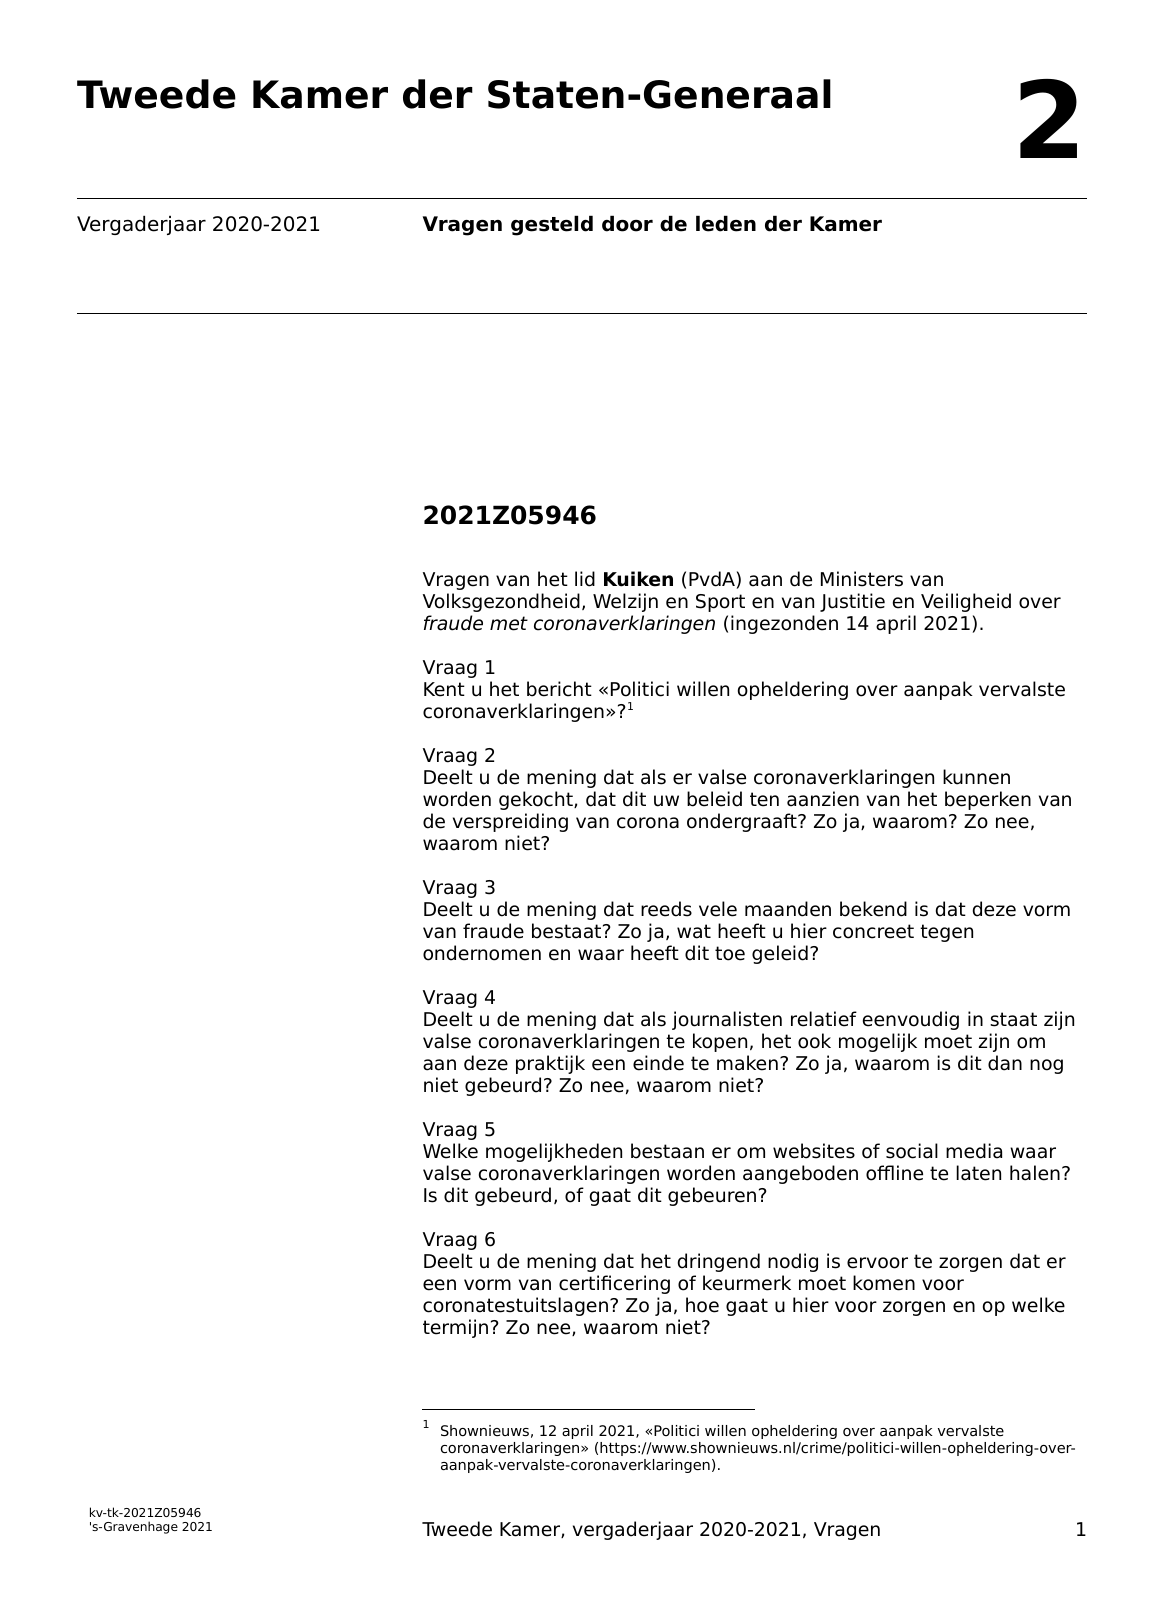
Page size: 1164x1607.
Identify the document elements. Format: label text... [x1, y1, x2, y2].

table_header Tweede Kamer der Staten-Generaal [77, 59, 886, 198]
table_cell Vergaderjaar 2020-2021 [77, 199, 422, 313]
text Welke mogelijkheden bestaan er om websites of social media waar valse coronaverklaringen worden aangeboden offline te laten halen? Is dit gebeurd, of gaat dit gebeuren? [422, 1141, 1087, 1207]
text Vraag 3 [422, 877, 1087, 899]
text Shownieuws, 12 april 2021, «Politici willen opheldering over aanpak vervalste coronaverklaringen» (https://www.shownieuws.nl/crime/politici-willen-opheldering-over-aanpak-vervalste-coronaverklaringen). [422, 1418, 1087, 1474]
text Deelt u de mening dat als journalisten relatief eenvoudig in staat zijn valse coronaverklaringen te kopen, het ook mogelijk moet zijn om aan deze praktijk een einde te maken? Zo ja, waarom is dit dan nog niet gebeurd? Zo nee, waarom niet? [422, 1009, 1087, 1097]
text Vragen van het lid Kuiken (PvdA) aan de Ministers van Volksgezondheid, Welzijn en Sport en van Justitie en Veiligheid over fraude met coronaverklaringen (ingezonden 14 april 2021). [422, 569, 1087, 635]
text Vraag 6 [422, 1229, 1087, 1251]
text kv-tk-2021Z05946 [88, 1506, 323, 1520]
text Vraag 1 [422, 657, 1087, 679]
text Vraag 2 [422, 745, 1087, 767]
text 's-Gravenhage 2021 [88, 1520, 323, 1534]
table_header 2 [886, 59, 1087, 198]
text Vraag 5 [422, 1119, 1087, 1141]
text Vraag 4 [422, 987, 1087, 1009]
text Kent u het bericht «Politici willen opheldering over aanpak vervalste coronaverklaringen»? [422, 679, 1087, 723]
text Deelt u de mening dat het dringend nodig is ervoor te zorgen dat er een vorm van certificering of keurmerk moet komen voor coronatestuitslagen? Zo ja, hoe gaat u hier voor zorgen en op welke termijn? Zo nee, waarom niet? [422, 1251, 1087, 1339]
table_cell Vragen gesteld door de leden der Kamer [422, 199, 1087, 313]
text Deelt u de mening dat reeds vele maanden bekend is dat deze vorm van fraude bestaat? Zo ja, wat heeft u hier concreet tegen ondernomen en waar heeft dit toe geleid? [422, 899, 1087, 965]
text Deelt u de mening dat als er valse coronaverklaringen kunnen worden gekocht, dat dit uw beleid ten aanzien van het beperken van de verspreiding van corona ondergraaft? Zo ja, waarom? Zo nee, waarom niet? [422, 767, 1087, 855]
text 2021Z05946 [422, 501, 1087, 531]
